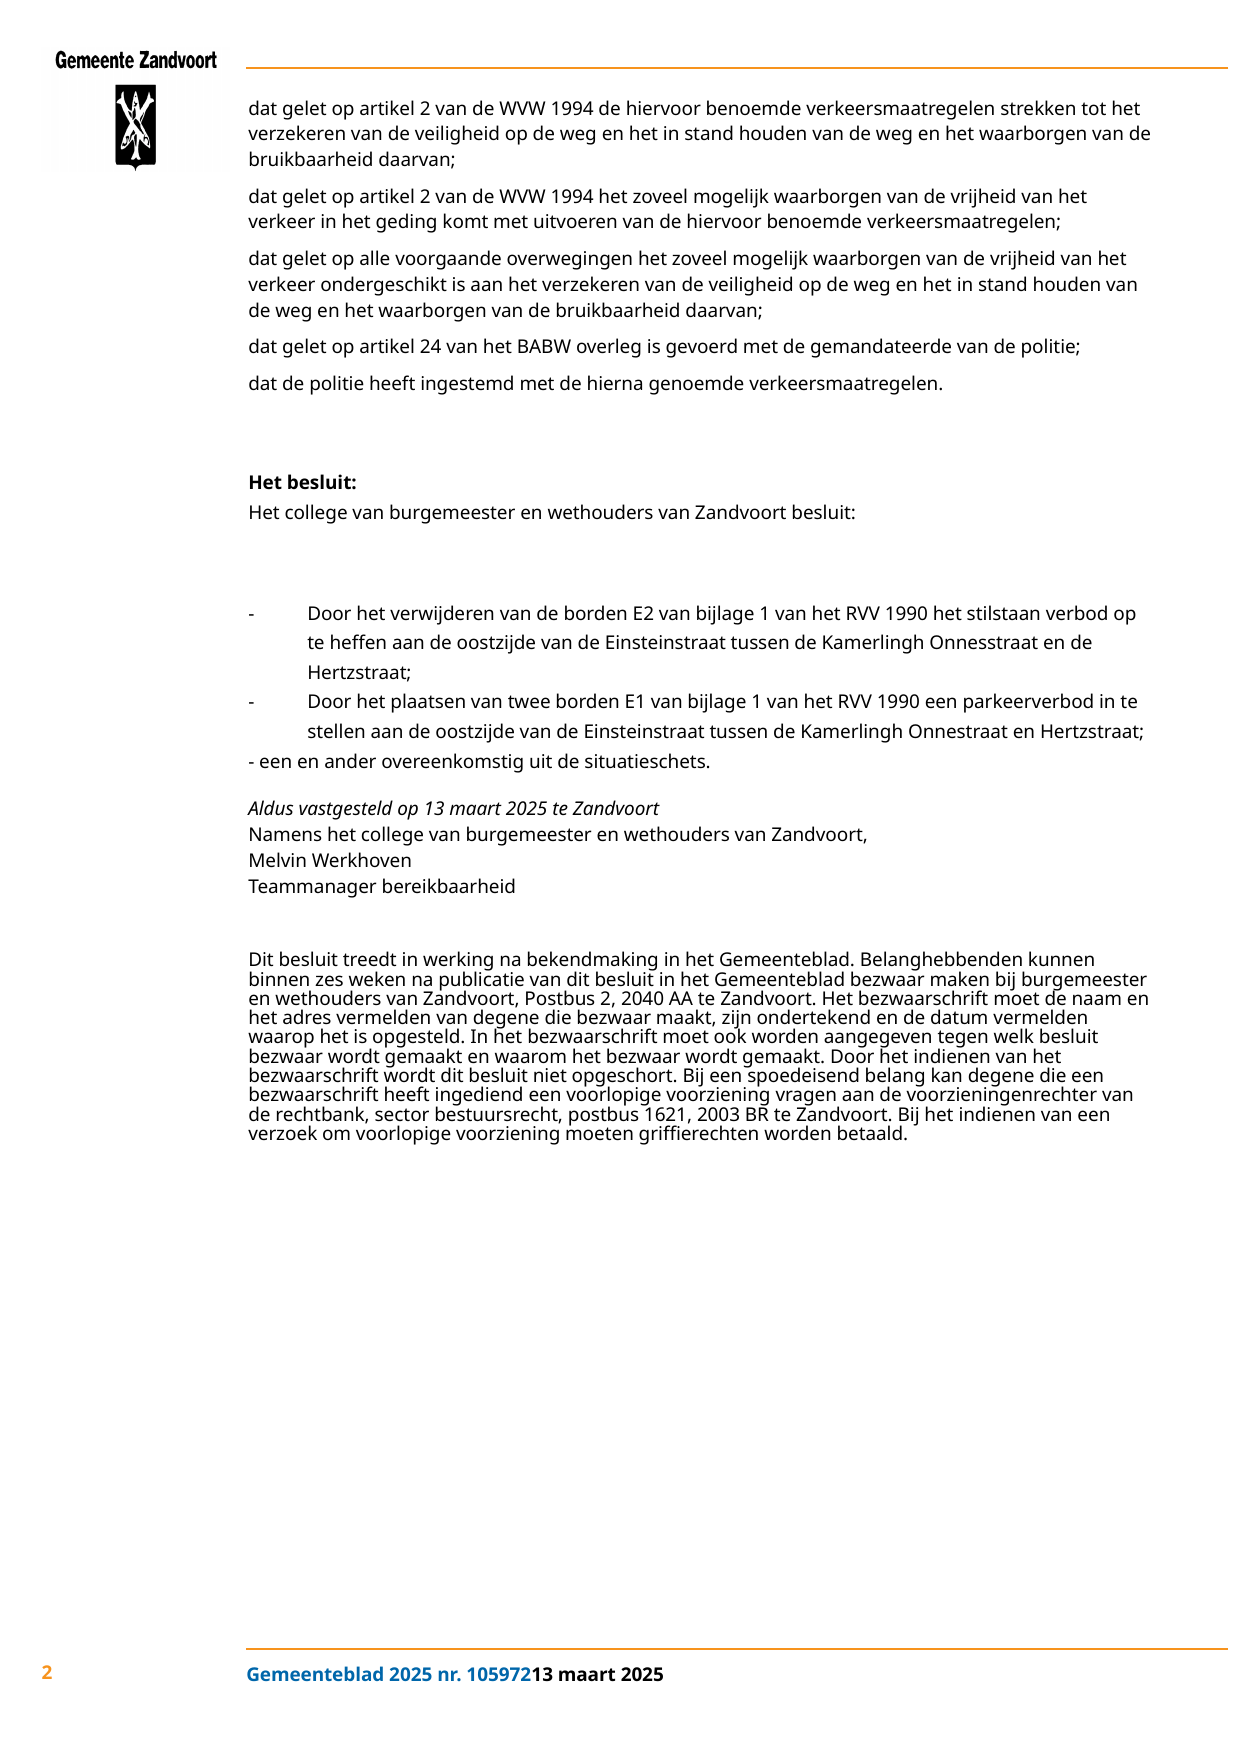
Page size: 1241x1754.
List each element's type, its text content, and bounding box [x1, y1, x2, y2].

text Namens het college van burgemeester en wethouders van Zandvoort, [248, 821, 1152, 847]
text dat gelet op artikel 24 van het BABW overleg is gevoerd met de gemandateerde van de politie; [248, 333, 1152, 359]
text dat gelet op artikel 2 van de WVW 1994 de hiervoor benoemde verkeersmaatregelen strekken tot het verzekeren van de veiligheid op de weg en het in stand houden van de weg en het waarborgen van de bruikbaarheid daarvan; [248, 95, 1152, 172]
picture [41, 47, 231, 172]
text Dit besluit treedt in werking na bekendmaking in het Gemeenteblad. Belanghebbenden kunnen binnen zes weken na publicatie van dit besluit in het Gemeenteblad bezwaar maken bij burgemeester en wethouders van Zandvoort, Postbus 2, 2040 AA te Zandvoort. Het bezwaarschrift moet de naam en het adres vermelden van degene die bezwaar maakt, zijn ondertekend en de datum vermelden waarop het is opgesteld. In het bezwaarschrift moet ook worden aangegeven tegen welk besluit bezwaar wordt gemaakt en waarom het bezwaar wordt gemaakt. Door het indienen van het bezwaarschrift wordt dit besluit niet opgeschort. Bij een spoedeisend belang kan degene die een bezwaarschrift heeft ingediend een voorlopige voorziening vragen aan de voorzieningenrechter van de rechtbank, sector bestuursrecht, postbus 1621, 2003 BR te Zandvoort. Bij het indienen van een verzoek om voorlopige voorziening moeten griffierechten worden betaald. [248, 951, 1152, 1144]
text Melvin Werkhoven [248, 847, 1152, 873]
text - een en ander overeenkomstig uit de situatieschets. [248, 748, 1152, 773]
list Door het plaatsen van twee borden E1 van bijlage 1 van het RVV 1990 een parkeerverbod in te stellen aan de oostzijde van de Einsteinstraat tussen de Kamerlingh Onnestraat en Hertzstraat; [248, 689, 1152, 744]
text dat gelet op artikel 2 van de WVW 1994 het zoveel mogelijk waarborgen van de vrijheid van het verkeer in het geding komt met uitvoeren van de hiervoor benoemde verkeersmaatregelen; [248, 183, 1152, 234]
text Het college van burgemeester en wethouders van Zandvoort besluit: [248, 499, 1152, 525]
text dat gelet op alle voorgaande overwegingen het zoveel mogelijk waarborgen van de vrijheid van het verkeer ondergeschikt is aan het verzekeren van de veiligheid op de weg en het in stand houden van de weg en het waarborgen van de bruikbaarheid daarvan; [248, 245, 1152, 322]
text Teammanager bereikbaarheid [248, 873, 1152, 898]
text dat de politie heeft ingestemd met de hierna genoemde verkeersmaatregelen. [248, 370, 1152, 396]
list Door het verwijderen van de borden E2 van bijlage 1 van het RVV 1990 het stilstaan verbod op te heffen aan de oostzijde van de Einsteinstraat tussen de Kamerlingh Onnesstraat en de Hertzstraat; [248, 600, 1152, 685]
text Het besluit: [248, 469, 1152, 495]
text Aldus vastgesteld op 13 maart 2025 te Zandvoort [248, 796, 1152, 821]
